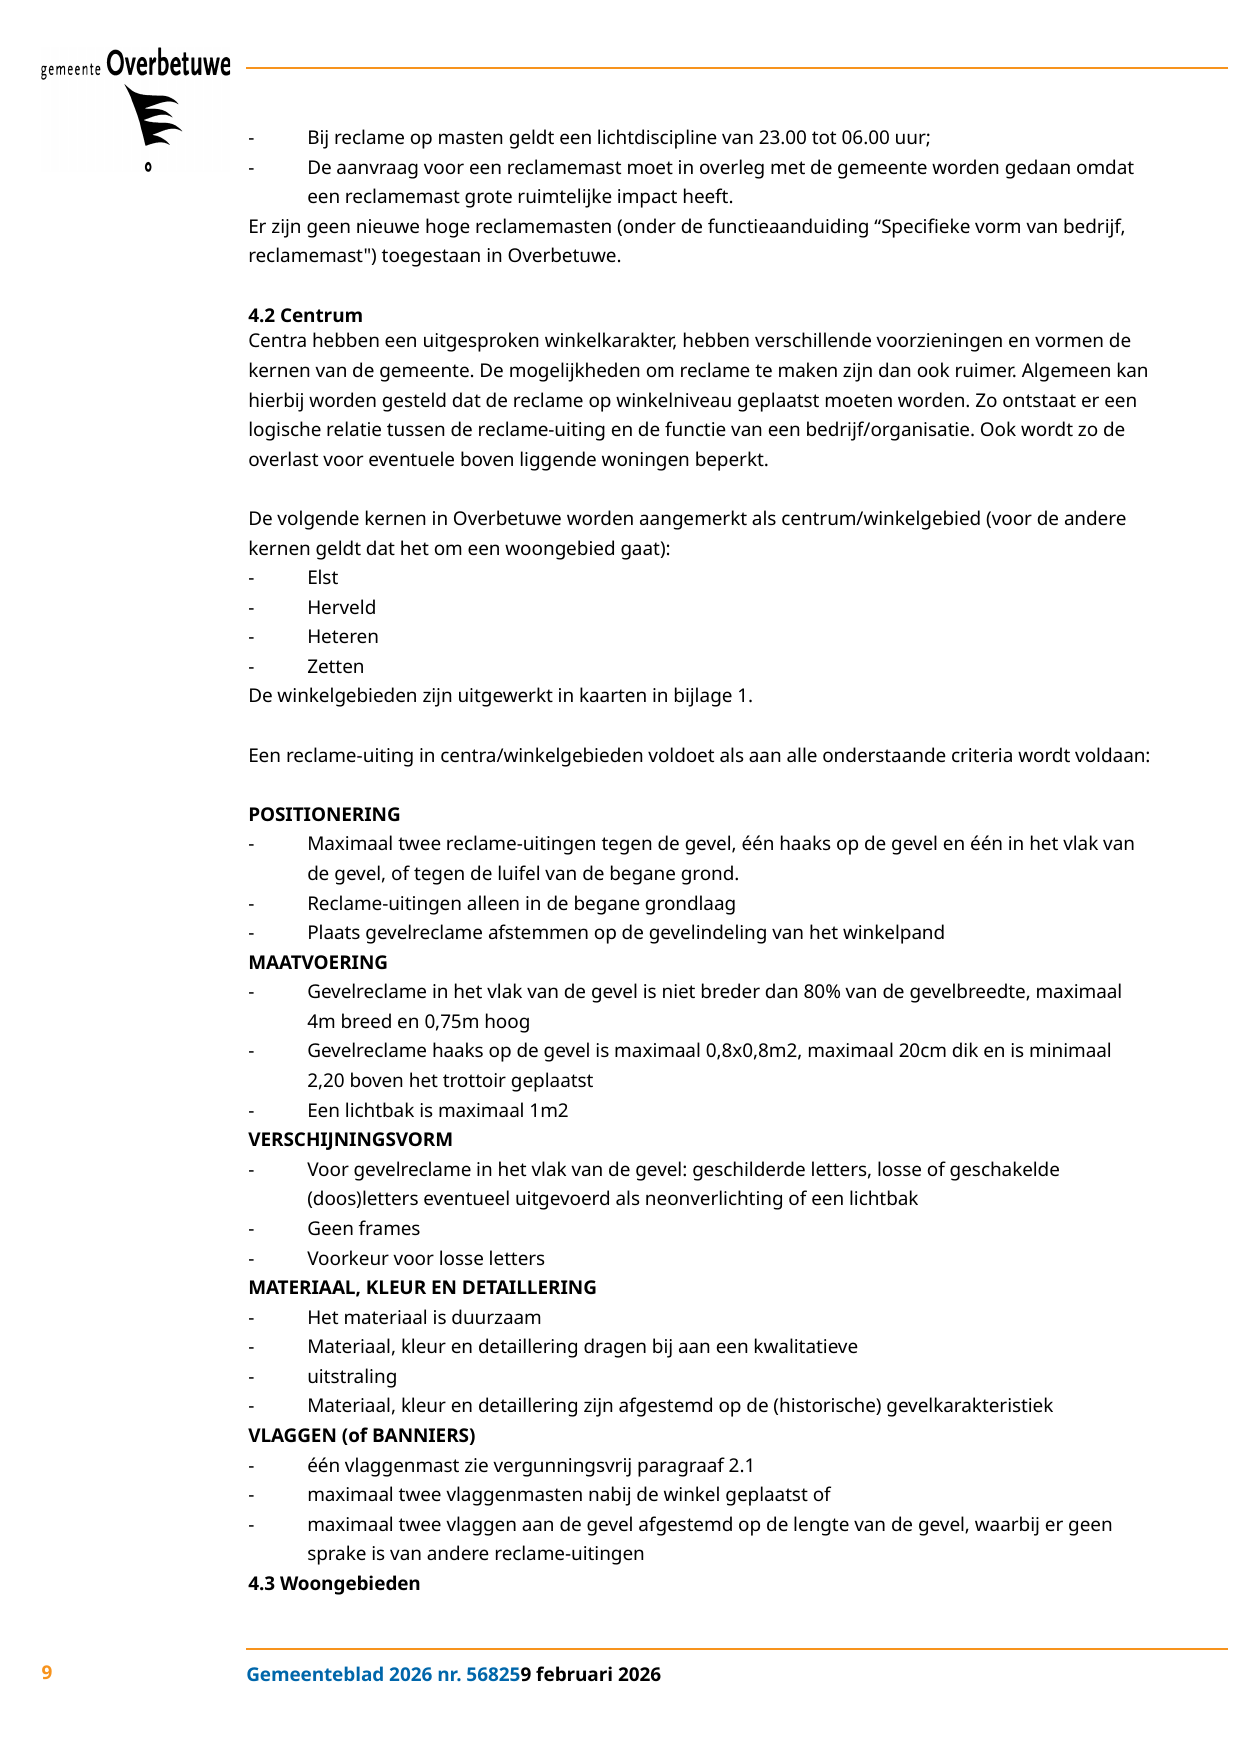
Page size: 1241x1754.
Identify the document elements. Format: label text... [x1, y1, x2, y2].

list Het materiaal is duurzaam [248, 1304, 1152, 1329]
list Een lichtbak is maximaal 1m2 [248, 1097, 1152, 1122]
text De winkelgebieden zijn uitgewerkt in kaarten in bijlage 1. [248, 683, 1152, 708]
text VLAGGEN (of BANNIERS) [248, 1422, 1152, 1448]
list Voorkeur voor losse letters [248, 1245, 1152, 1270]
text Een reclame-uiting in centra/winkelgebieden voldoet als aan alle onderstaande criteria wordt voldaan: [248, 742, 1152, 767]
text VERSCHIJNINGSVORM [248, 1126, 1152, 1152]
text Centra hebben een uitgesproken winkelkarakter, hebben verschillende voorzieningen en vormen de kernen van de gemeente. De mogelijkheden om reclame te maken zijn dan ook ruimer. Algemeen kan hierbij worden gesteld dat de reclame op winkelniveau geplaatst moeten worden. Zo ontstaat er een logische relatie tussen de reclame-uiting en de functie van een bedrijf/organisatie. Ook wordt zo de overlast voor eventuele boven liggende woningen beperkt. [248, 328, 1152, 472]
picture [41, 47, 231, 172]
list Voor gevelreclame in het vlak van de gevel: geschilderde letters, losse of geschakelde (doos)letters eventueel uitgevoerd als neonverlichting of een lichtbak [248, 1156, 1152, 1211]
list Gevelreclame in het vlak van de gevel is niet breder dan 80% van de gevelbreedte, maximaal 4m breed en 0,75m hoog [248, 978, 1152, 1034]
list Bij reclame op masten geldt een lichtdiscipline van 23.00 tot 06.00 uur; [248, 124, 1152, 150]
list uitstraling [248, 1363, 1152, 1389]
text MAATVOERING [248, 949, 1152, 974]
text POSITIONERING [248, 801, 1152, 827]
list De aanvraag voor een reclamemast moet in overleg met de gemeente worden gedaan omdat een reclamemast grote ruimtelijke impact heeft. [248, 154, 1152, 209]
list maximaal twee vlaggenmasten nabij de winkel geplaatst of [248, 1481, 1152, 1507]
text Er zijn geen nieuwe hoge reclamemasten (onder de functieaanduiding “Specifieke vorm van bedrijf, reclamemast") toegestaan in Overbetuwe. [248, 213, 1152, 268]
list Herveld [248, 594, 1152, 619]
list Plaats gevelreclame afstemmen op de gevelindeling van het winkelpand [248, 919, 1152, 945]
list Materiaal, kleur en detaillering zijn afgestemd op de (historische) gevelkarakteristiek [248, 1393, 1152, 1418]
text 4.2 Centrum [248, 302, 1152, 328]
list Geen frames [248, 1215, 1152, 1241]
list Zetten [248, 653, 1152, 679]
list Materiaal, kleur en detaillering dragen bij aan een kwalitatieve [248, 1333, 1152, 1359]
list Reclame-uitingen alleen in de begane grondlaag [248, 890, 1152, 915]
text De volgende kernen in Overbetuwe worden aangemerkt als centrum/winkelgebied (voor de andere kernen geldt dat het om een woongebied gaat): [248, 505, 1152, 560]
list Gevelreclame haaks op de gevel is maximaal 0,8x0,8m2, maximaal 20cm dik en is minimaal 2,20 boven het trottoir geplaatst [248, 1038, 1152, 1093]
text 4.3 Woongebieden [248, 1570, 1152, 1596]
list Elst [248, 564, 1152, 590]
list één vlaggenmast zie vergunningsvrij paragraaf 2.1 [248, 1452, 1152, 1477]
list Heteren [248, 623, 1152, 649]
text MATERIAAL, KLEUR EN DETAILLERING [248, 1274, 1152, 1300]
list maximaal twee vlaggen aan de gevel afgestemd op de lengte van de gevel, waarbij er geen sprake is van andere reclame-uitingen [248, 1511, 1152, 1566]
list Maximaal twee reclame-uitingen tegen de gevel, één haaks op de gevel en één in het vlak van de gevel, of tegen de luifel van de begane grond. [248, 831, 1152, 886]
